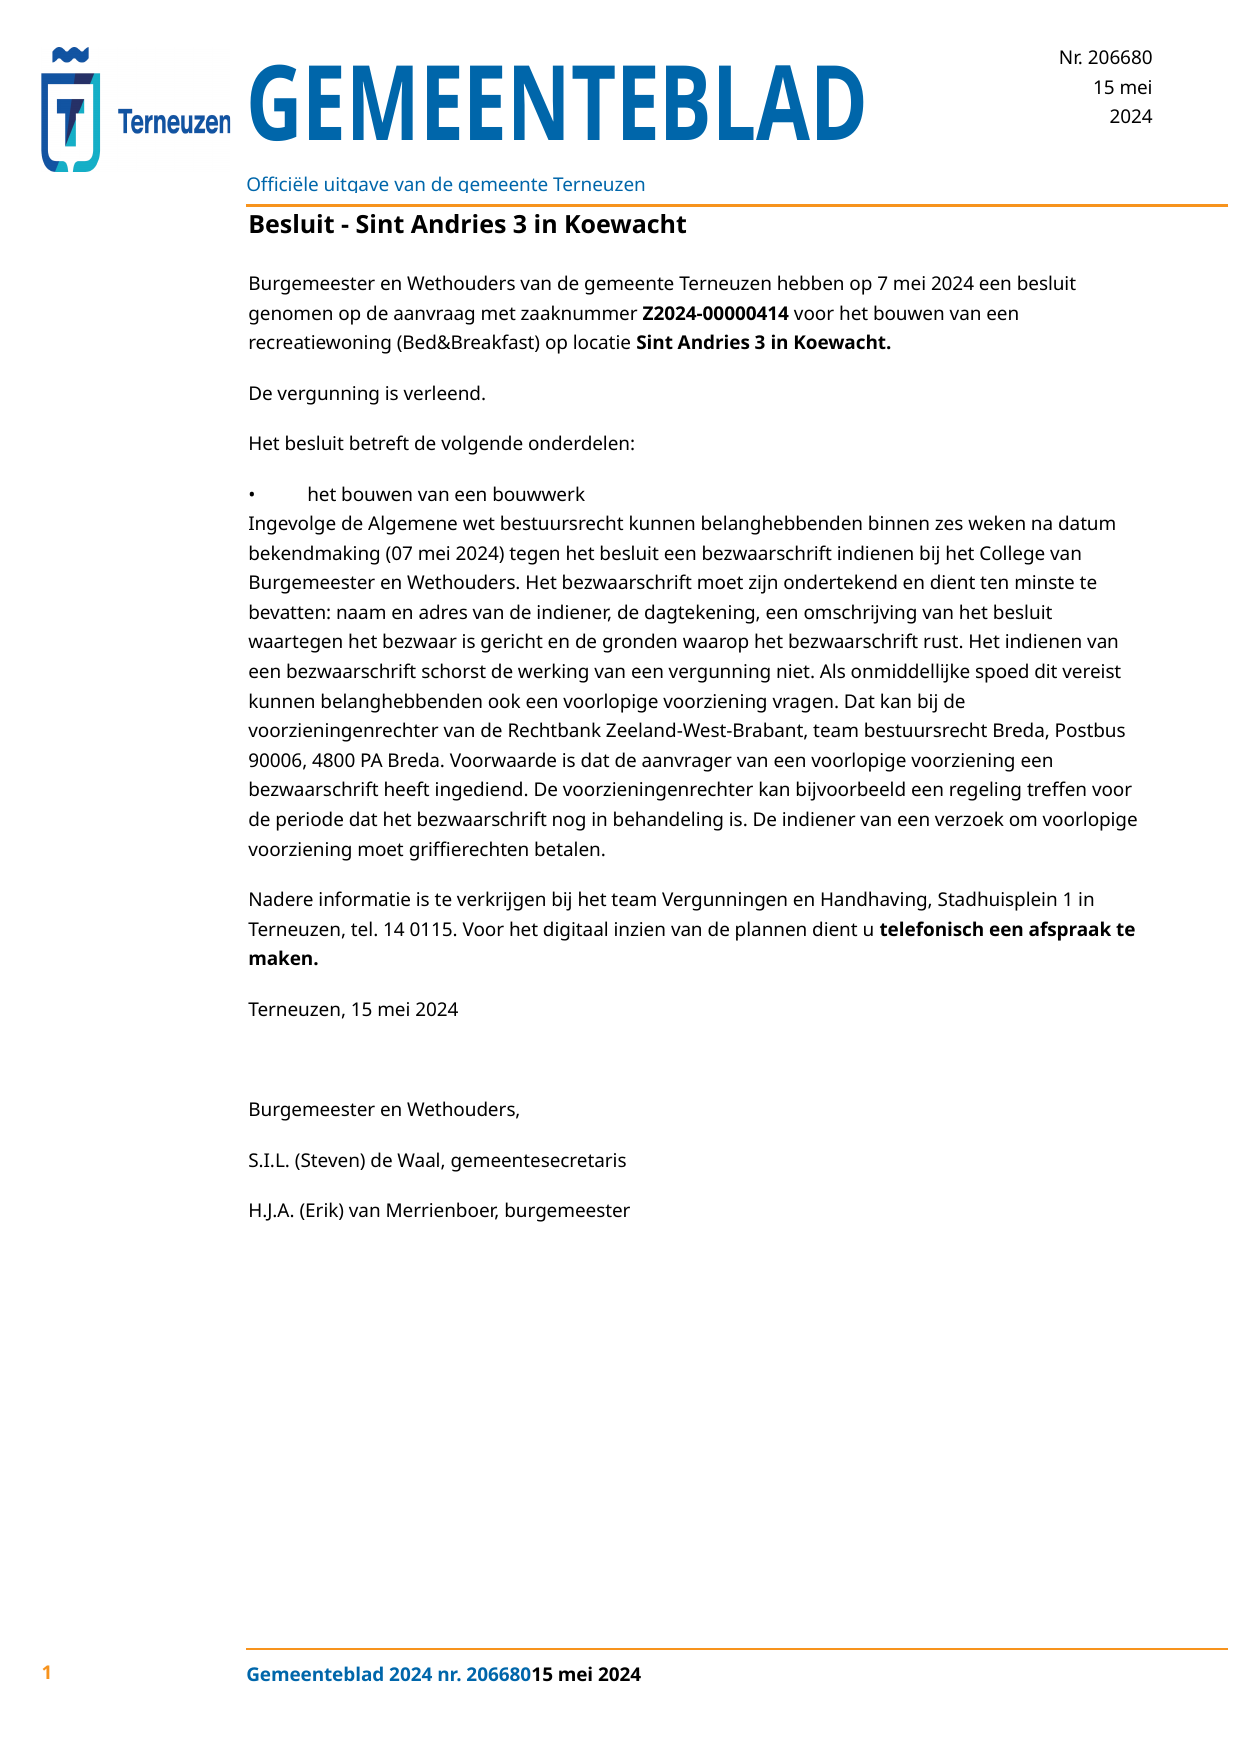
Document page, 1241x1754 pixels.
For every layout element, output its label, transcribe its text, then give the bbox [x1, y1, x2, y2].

text Burgemeester en Wethouders van de gemeente Terneuzen hebben op 7 mei 2024 een besluit genomen op de aanvraag met zaaknummer Z2024-00000414 voor het bouwen van een recreatiewoning (Bed&Breakfast) op locatie Sint Andries 3 in Koewacht. [248, 270, 1152, 355]
list het bouwen van een bouwwerk [248, 481, 1152, 506]
text Burgemeester en Wethouders, [248, 1097, 1152, 1122]
text Terneuzen, 15 mei 2024 [248, 996, 1152, 1021]
picture [41, 47, 231, 172]
text S.I.L. (Steven) de Waal, gemeentesecretaris [248, 1147, 1152, 1173]
text Besluit - Sint Andries 3 in Koewacht [248, 207, 1152, 241]
text Het besluit betreft de volgende onderdelen: [248, 430, 1152, 456]
text H.J.A. (Erik) van Merrienboer, burgemeester [248, 1197, 1152, 1223]
text Nadere informatie is te verkrijgen bij het team Vergunningen en Handhaving, Stadhuisplein 1 in Terneuzen, tel. 14 0115. Voor het digitaal inzien van de plannen dient u telefonisch een afspraak te maken. [248, 886, 1152, 971]
text De vergunning is verleend. [248, 380, 1152, 406]
text Ingevolge de Algemene wet bestuursrecht kunnen belanghebbenden binnen zes weken na datum bekendmaking (07 mei 2024) tegen het besluit een bezwaarschrift indienen bij het College van Burgemeester en Wethouders. Het bezwaarschrift moet zijn ondertekend en dient ten minste te bevatten: naam en adres van de indiener, de dagtekening, een omschrijving van het besluit waartegen het bezwaar is gericht en de gronden waarop het bezwaarschrift rust. Het indienen van een bezwaarschrift schorst de werking van een vergunning niet. Als onmiddellijke spoed dit vereist kunnen belanghebbenden ook een voorlopige voorziening vragen. Dat kan bij de voorzieningenrechter van de Rechtbank Zeeland-West-Brabant, team bestuursrecht Breda, Postbus 90006, 4800 PA Breda. Voorwaarde is dat de aanvrager van een voorlopige voorziening een bezwaarschrift heeft ingediend. De voorzieningenrechter kan bijvoorbeeld een regeling treffen voor de periode dat het bezwaarschrift nog in behandeling is. De indiener van een verzoek om voorlopige voorziening moet griffierechten betalen. [248, 510, 1152, 861]
